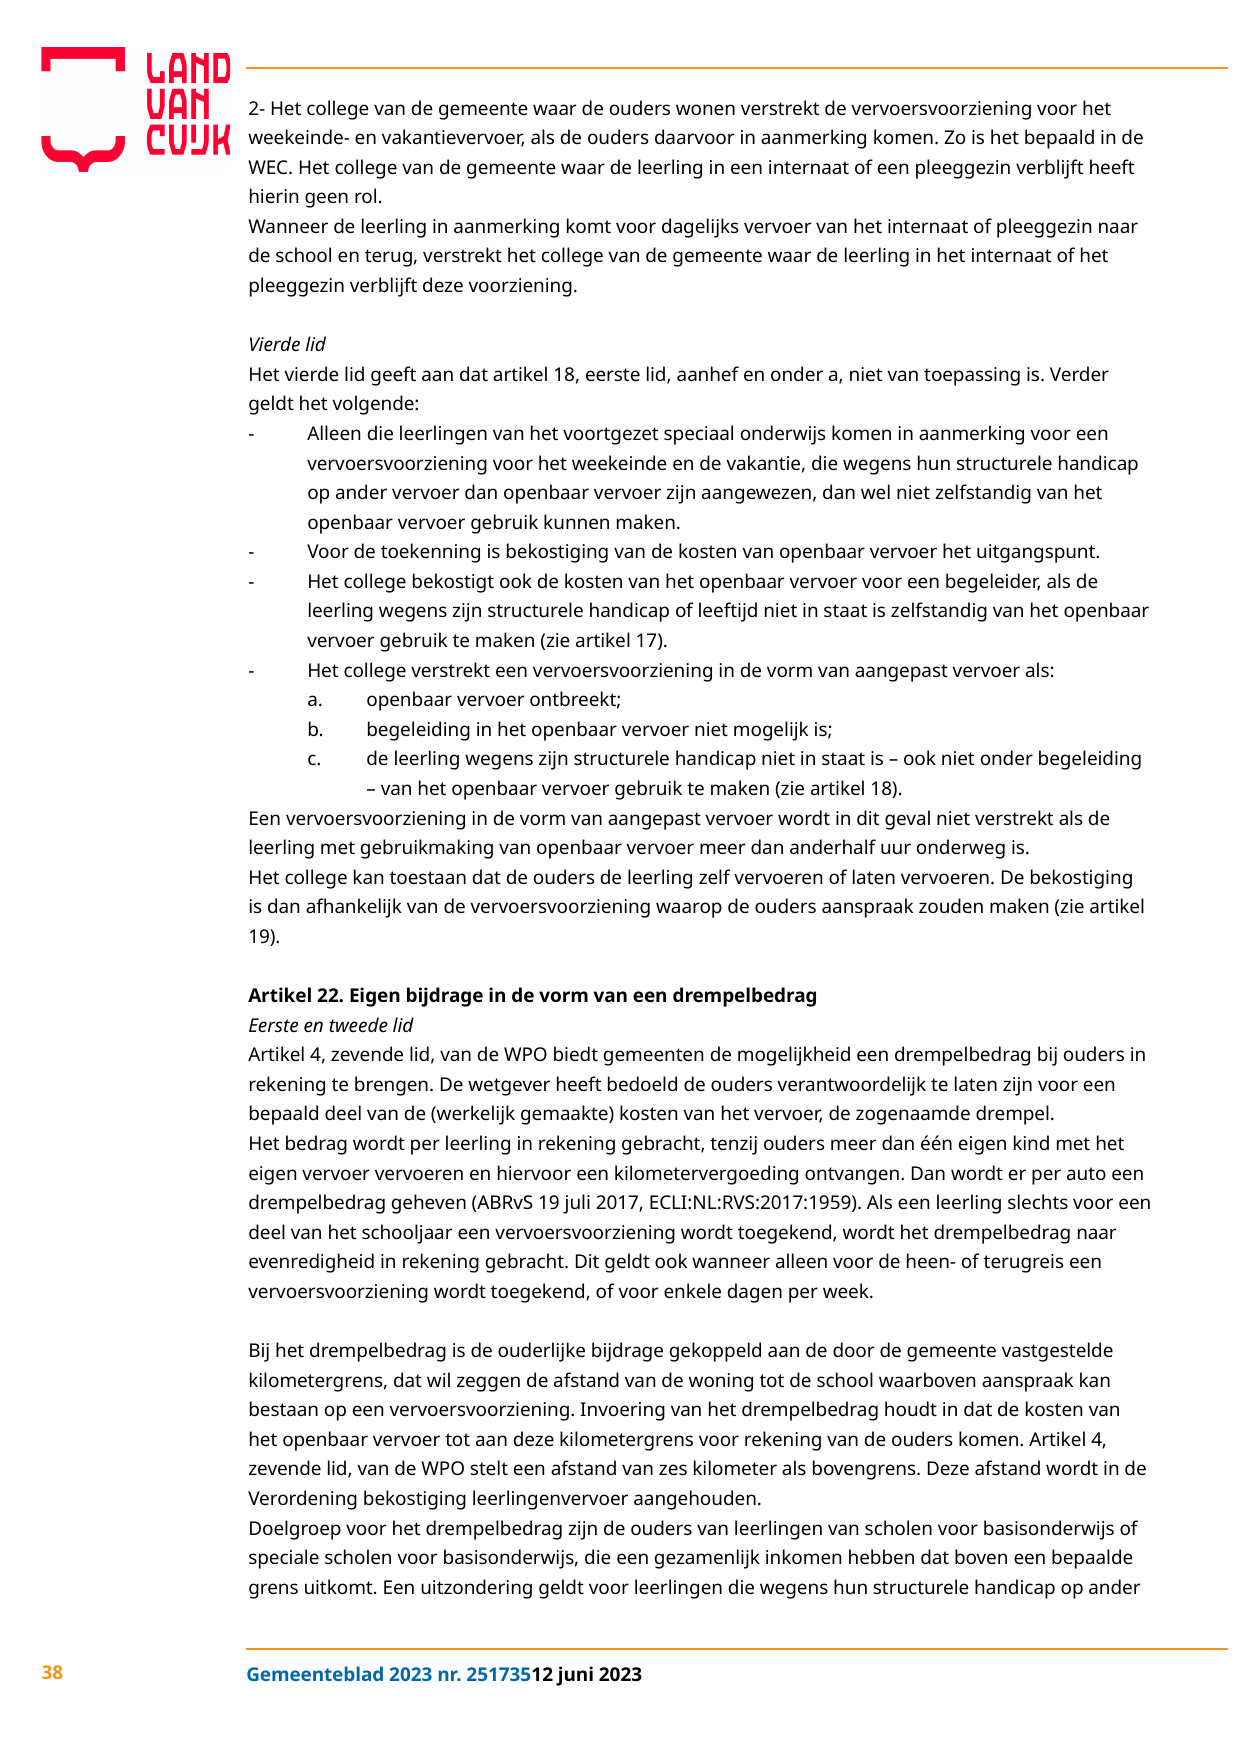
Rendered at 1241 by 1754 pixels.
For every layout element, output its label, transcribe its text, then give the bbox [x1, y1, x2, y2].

list openbaar vervoer ontbreekt; [307, 686, 1152, 712]
text Het vierde lid geeft aan dat artikel 18, eerste lid, aanhef en onder a, niet van toepassing is. Verder geldt het volgende: [248, 361, 1152, 416]
text Een vervoersvoorziening in de vorm van aangepast vervoer wordt in dit geval niet verstrekt als de leerling met gebruikmaking van openbaar vervoer meer dan anderhalf uur onderweg is. [248, 805, 1152, 860]
list Het college bekostigt ook de kosten van het openbaar vervoer voor een begeleider, als de leerling wegens zijn structurele handicap of leeftijd niet in staat is zelfstandig van het openbaar vervoer gebruik te maken (zie artikel 17). [248, 568, 1152, 653]
text Doelgroep voor het drempelbedrag zijn de ouders van leerlingen van scholen voor basisonderwijs of speciale scholen voor basisonderwijs, die een gezamenlijk inkomen hebben dat boven een bepaalde grens uitkomt. Een uitzondering geldt voor leerlingen die wegens hun structurele handicap op ander [248, 1515, 1152, 1600]
text Eerste en tweede lid [248, 1012, 1152, 1038]
list Voor de toekenning is bekostiging van de kosten van openbaar vervoer het uitgangspunt. [248, 538, 1152, 564]
picture [41, 47, 231, 172]
list Alleen die leerlingen van het voortgezet speciaal onderwijs komen in aanmerking voor een vervoersvoorziening voor het weekeinde en de vakantie, die wegens hun structurele handicap op ander vervoer dan openbaar vervoer zijn aangewezen, dan wel niet zelfstandig van het openbaar vervoer gebruik kunnen maken. [248, 420, 1152, 535]
text Vierde lid [248, 331, 1152, 357]
text Bij het drempelbedrag is de ouderlijke bijdrage gekoppeld aan de door de gemeente vastgestelde kilometergrens, dat wil zeggen de afstand van de woning tot de school waarboven aanspraak kan bestaan op een vervoersvoorziening. Invoering van het drempelbedrag houdt in dat de kosten van het openbaar vervoer tot aan deze kilometergrens voor rekening van de ouders komen. Artikel 4, zevende lid, van de WPO stelt een afstand van zes kilometer als bovengrens. Deze afstand wordt in de Verordening bekostiging leerlingenvervoer aangehouden. [248, 1337, 1152, 1511]
list Het college verstrekt een vervoersvoorziening in de vorm van aangepast vervoer als: [248, 657, 1152, 683]
text Artikel 22. Eigen bijdrage in de vorm van een drempelbedrag [248, 982, 1152, 1008]
text Het college kan toestaan dat de ouders de leerling zelf vervoeren of laten vervoeren. De bekostiging is dan afhankelijk van de vervoersvoorziening waarop de ouders aanspraak zouden maken (zie artikel 19). [248, 864, 1152, 949]
text Het bedrag wordt per leerling in rekening gebracht, tenzij ouders meer dan één eigen kind met het eigen vervoer vervoeren en hiervoor een kilometervergoeding ontvangen. Dan wordt er per auto een drempelbedrag geheven (ABRvS 19 juli 2017, ECLI:NL:RVS:2017:1959). Als een leerling slechts voor een deel van het schooljaar een vervoersvoorziening wordt toegekend, wordt het drempelbedrag naar evenredigheid in rekening gebracht. Dit geldt ook wanneer alleen voor de heen- of terugreis een vervoersvoorziening wordt toegekend, of voor enkele dagen per week. [248, 1130, 1152, 1304]
text 2- Het college van de gemeente waar de ouders wonen verstrekt de vervoersvoorziening voor het weekeinde- en vakantievervoer, als de ouders daarvoor in aanmerking komen. Zo is het bepaald in de WEC. Het college van de gemeente waar de leerling in een internaat of een pleeggezin verblijft heeft hierin geen rol. [248, 95, 1152, 209]
text Wanneer de leerling in aanmerking komt voor dagelijks vervoer van het internaat of pleeggezin naar de school en terug, verstrekt het college van de gemeente waar de leerling in het internaat of het pleeggezin verblijft deze voorziening. [248, 213, 1152, 298]
list de leerling wegens zijn structurele handicap niet in staat is – ook niet onder begeleiding – van het openbaar vervoer gebruik te maken (zie artikel 18). [307, 746, 1152, 801]
list begeleiding in het openbaar vervoer niet mogelijk is; [307, 716, 1152, 742]
text Artikel 4, zevende lid, van de WPO biedt gemeenten de mogelijkheid een drempelbedrag bij ouders in rekening te brengen. De wetgever heeft bedoeld de ouders verantwoordelijk te laten zijn voor een bepaald deel van de (werkelijk gemaakte) kosten van het vervoer, de zogenaamde drempel. [248, 1041, 1152, 1126]
